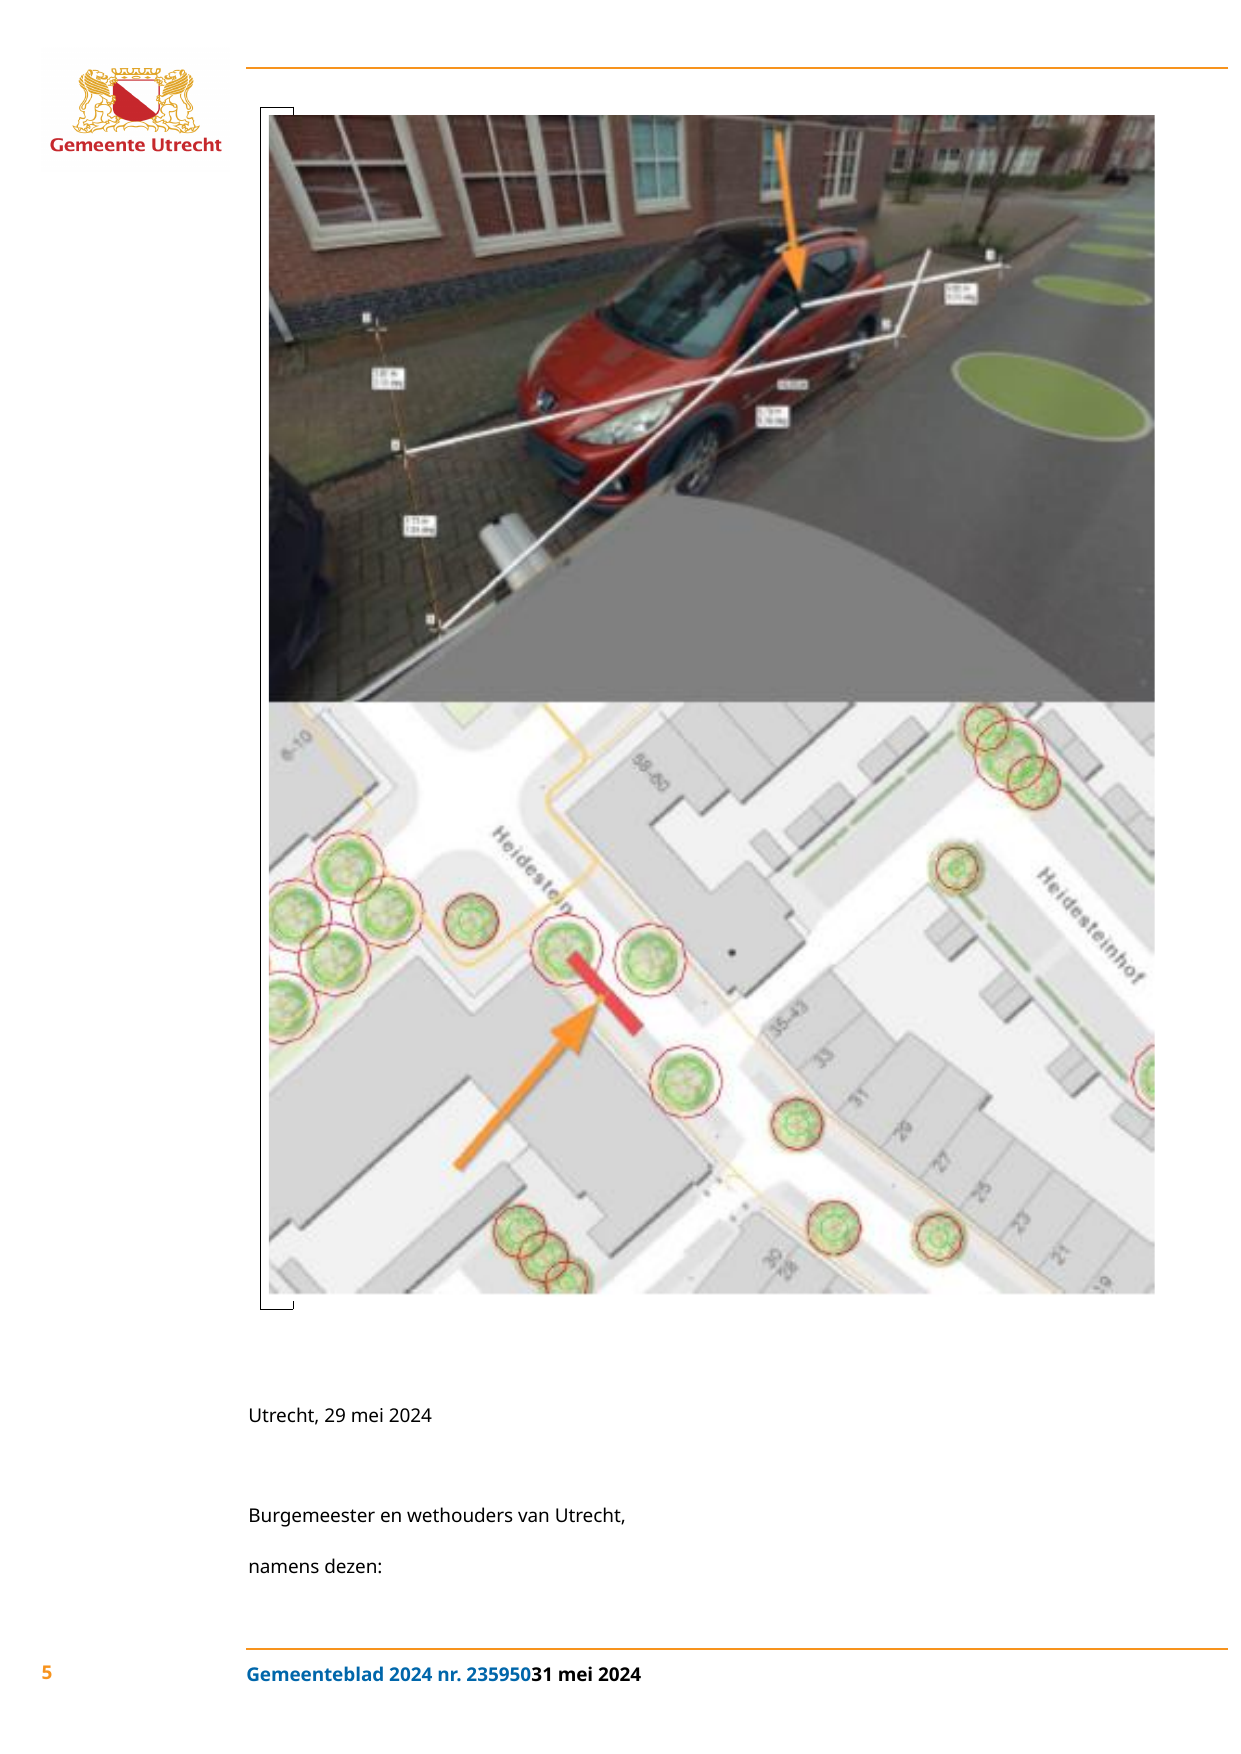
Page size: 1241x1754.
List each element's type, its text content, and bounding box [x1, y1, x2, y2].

text Burgemeester en wethouders van Utrecht, [248, 1503, 1152, 1528]
picture [41, 47, 231, 172]
text Utrecht, 29 mei 2024 [248, 1402, 1152, 1428]
text namens dezen: [248, 1553, 1152, 1579]
picture [268, 115, 1155, 1301]
